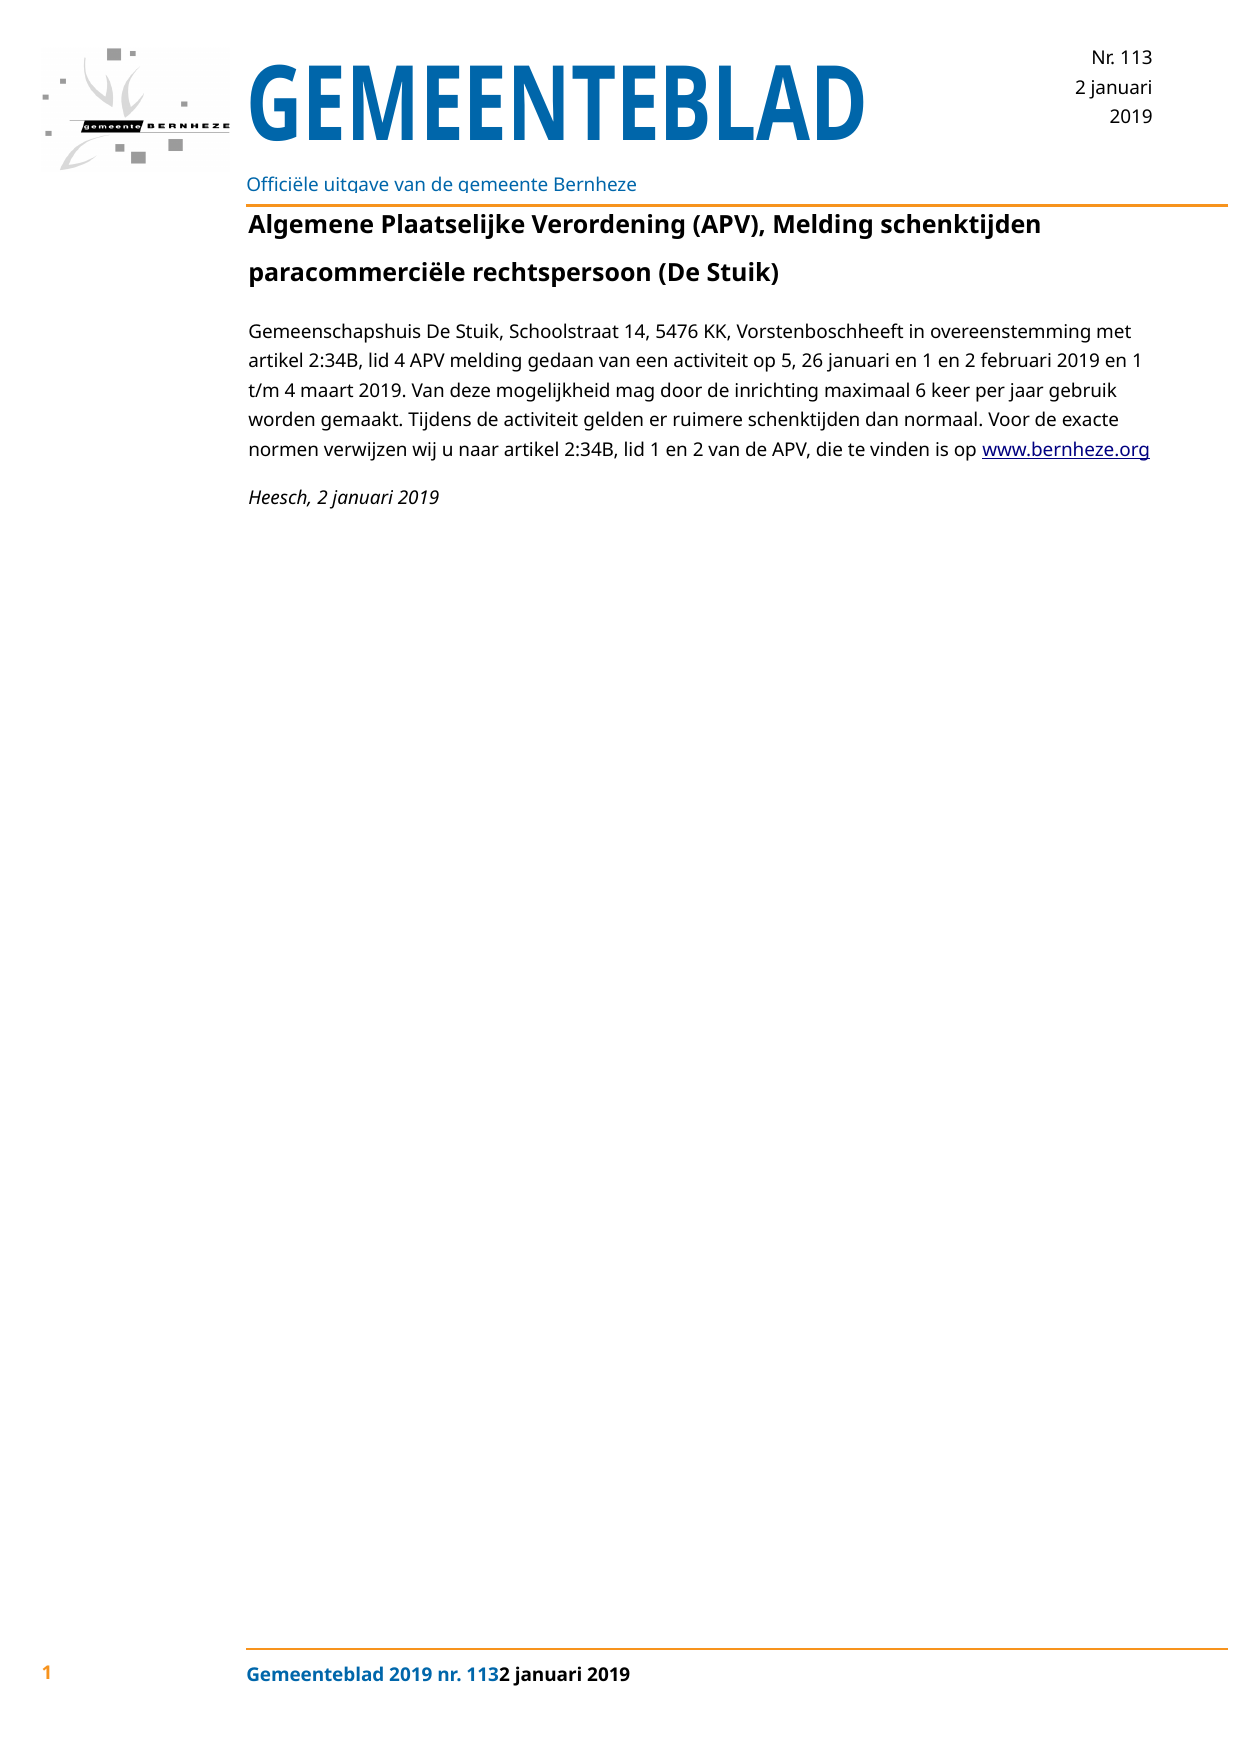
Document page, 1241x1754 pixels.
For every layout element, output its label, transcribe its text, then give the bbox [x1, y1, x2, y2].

text Gemeenschapshuis De Stuik, Schoolstraat 14, 5476 KK, Vorstenboschheeft in overeenstemming met artikel 2:34B, lid 4 APV melding gedaan van een activiteit op 5, 26 januari en 1 en 2 februari 2019 en 1 t/m 4 maart 2019. Van deze mogelijkheid mag door de inrichting maximaal 6 keer per jaar gebruik worden gemaakt. Tijdens de activiteit gelden er ruimere schenktijden dan normaal. Voor de exacte normen verwijzen wij u naar artikel 2:34B, lid 1 en 2 van de APV, die te vinden is op www.bernheze.org [248, 318, 1152, 462]
picture [41, 47, 231, 172]
text Heesch, 2 januari 2019 [248, 484, 1152, 510]
text Algemene Plaatselijke Verordening (APV), Melding schenktijden paracommerciële rechtspersoon (De Stuik) [248, 207, 1152, 288]
